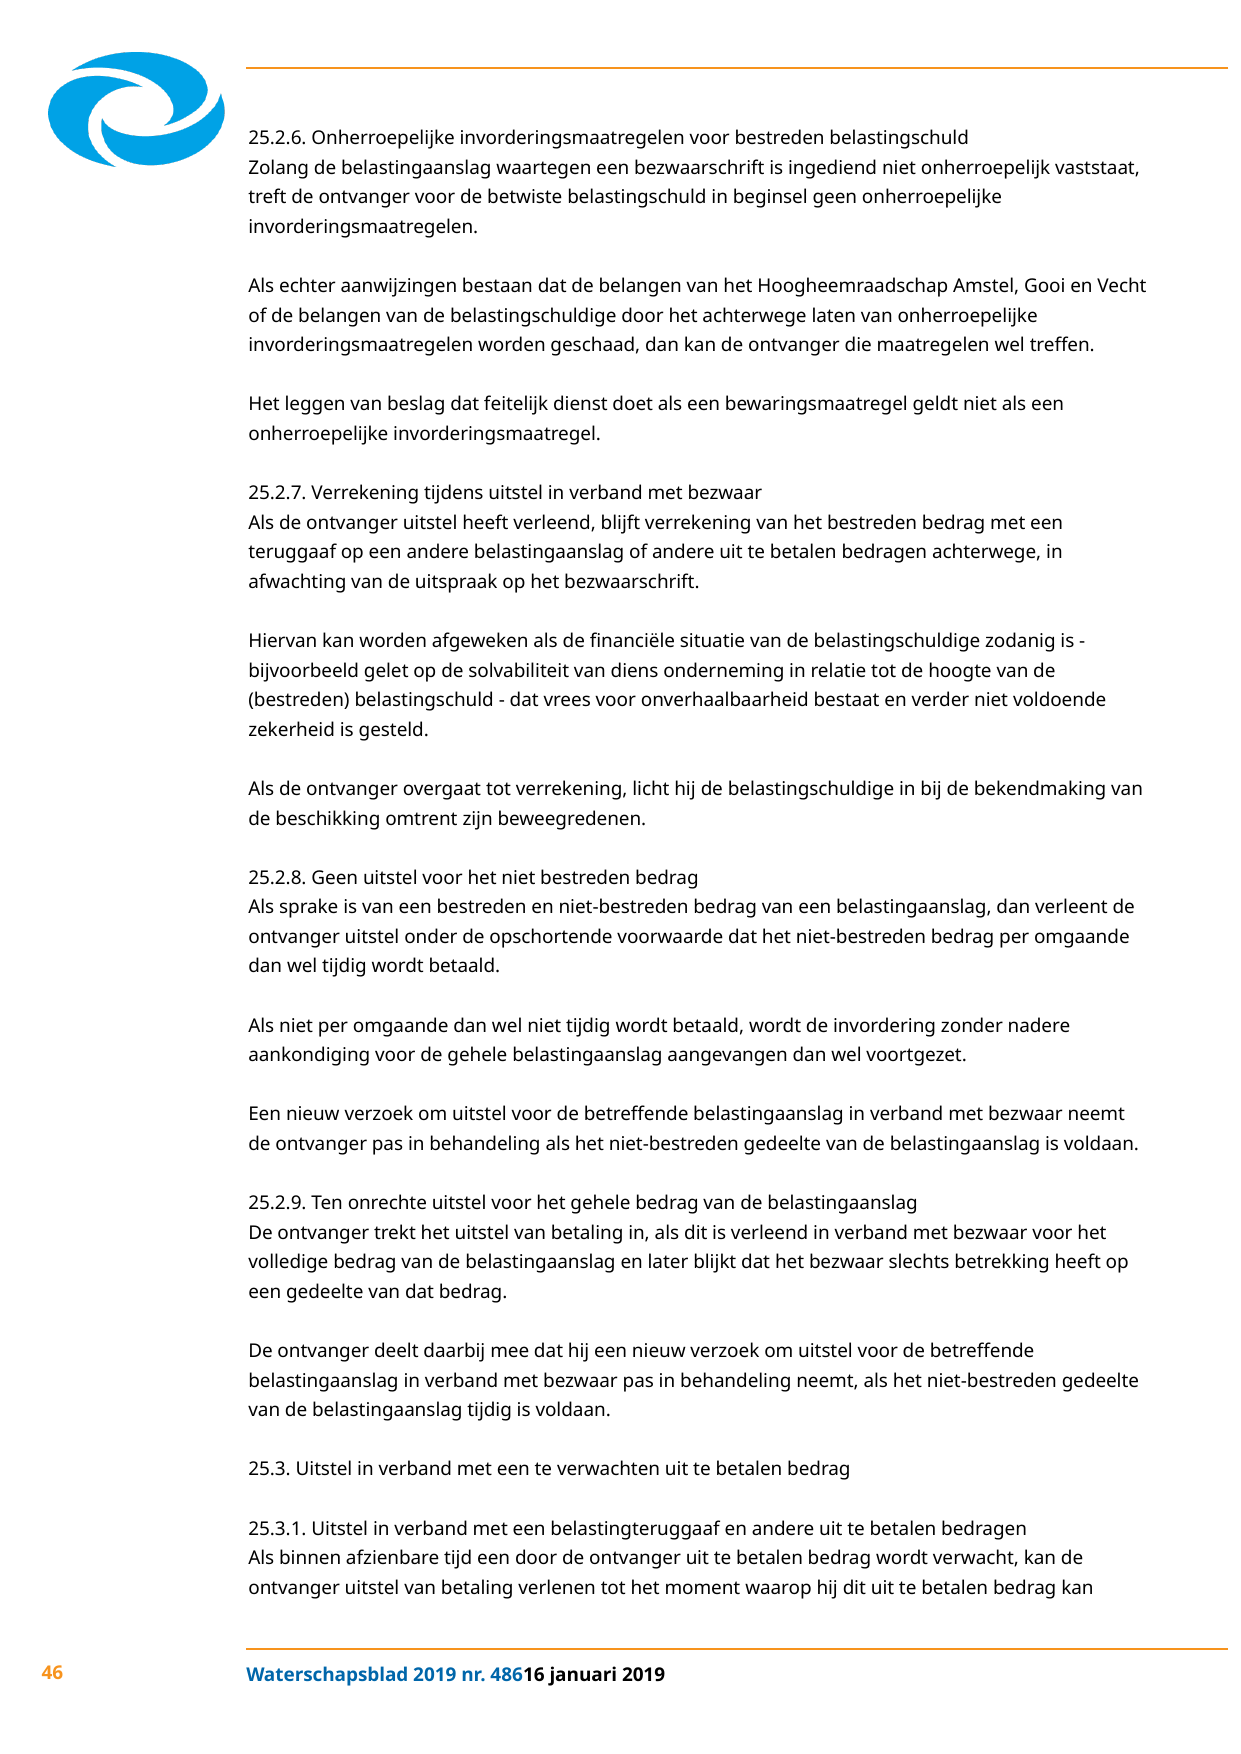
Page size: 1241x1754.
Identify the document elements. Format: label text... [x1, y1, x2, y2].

text Als de ontvanger overgaat tot verrekening, licht hij de belastingschuldige in bij de bekendmaking van de beschikking omtrent zijn beweegredenen. [248, 775, 1152, 831]
text 25.3.1. Uitstel in verband met een belastingteruggaaf en andere uit te betalen bedragen [248, 1515, 1152, 1541]
text 25.3. Uitstel in verband met een te verwachten uit te betalen bedrag [248, 1456, 1152, 1481]
text Als niet per omgaande dan wel niet tijdig wordt betaald, wordt de invordering zonder nadere aankondiging voor de gehele belastingaanslag aangevangen dan wel voortgezet. [248, 1012, 1152, 1067]
text De ontvanger trekt het uitstel van betaling in, als dit is verleend in verband met bezwaar voor het volledige bedrag van de belastingaanslag en later blijkt dat het bezwaar slechts betrekking heeft op een gedeelte van dat bedrag. [248, 1219, 1152, 1304]
text 25.2.7. Verrekening tijdens uitstel in verband met bezwaar [248, 479, 1152, 505]
text 25.2.8. Geen uitstel voor het niet bestreden bedrag [248, 864, 1152, 890]
text 25.2.6. Onherroepelijke invorderingsmaatregelen voor bestreden belastingschuld [248, 124, 1152, 150]
picture [41, 47, 231, 172]
text Een nieuw verzoek om uitstel voor de betreffende belastingaanslag in verband met bezwaar neemt de ontvanger pas in behandeling als het niet-bestreden gedeelte van de belastingaanslag is voldaan. [248, 1101, 1152, 1156]
text Het leggen van beslag dat feitelijk dienst doet als een bewaringsmaatregel geldt niet als een onherroepelijke invorderingsmaatregel. [248, 391, 1152, 446]
text Als binnen afzienbare tijd een door de ontvanger uit te betalen bedrag wordt verwacht, kan de ontvanger uitstel van betaling verlenen tot het moment waarop hij dit uit te betalen bedrag kan [248, 1544, 1152, 1600]
text Als sprake is van een bestreden en niet-bestreden bedrag van een belastingaanslag, dan verleent de ontvanger uitstel onder de opschortende voorwaarde dat het niet-bestreden bedrag per omgaande dan wel tijdig wordt betaald. [248, 893, 1152, 978]
text Hiervan kan worden afgeweken als de financiële situatie van de belastingschuldige zodanig is - bijvoorbeeld gelet op de solvabiliteit van diens onderneming in relatie tot de hoogte van de (bestreden) belastingschuld - dat vrees voor onverhaalbaarheid bestaat en verder niet voldoende zekerheid is gesteld. [248, 627, 1152, 742]
text De ontvanger deelt daarbij mee dat hij een nieuw verzoek om uitstel voor de betreffende belastingaanslag in verband met bezwaar pas in behandeling neemt, als het niet-bestreden gedeelte van de belastingaanslag tijdig is voldaan. [248, 1337, 1152, 1422]
text Als echter aanwijzingen bestaan dat de belangen van het Hoogheemraadschap Amstel, Gooi en Vecht of de belangen van de belastingschuldige door het achterwege laten van onherroepelijke invorderingsmaatregelen worden geschaad, dan kan de ontvanger die maatregelen wel treffen. [248, 272, 1152, 357]
text Zolang de belastingaanslag waartegen een bezwaarschrift is ingediend niet onherroepelijk vaststaat, treft de ontvanger voor de betwiste belastingschuld in beginsel geen onherroepelijke invorderingsmaatregelen. [248, 154, 1152, 239]
text 25.2.9. Ten onrechte uitstel voor het gehele bedrag van de belastingaanslag [248, 1189, 1152, 1215]
text Als de ontvanger uitstel heeft verleend, blijft verrekening van het bestreden bedrag met een teruggaaf op een andere belastingaanslag of andere uit te betalen bedragen achterwege, in afwachting van de uitspraak op het bezwaarschrift. [248, 509, 1152, 594]
